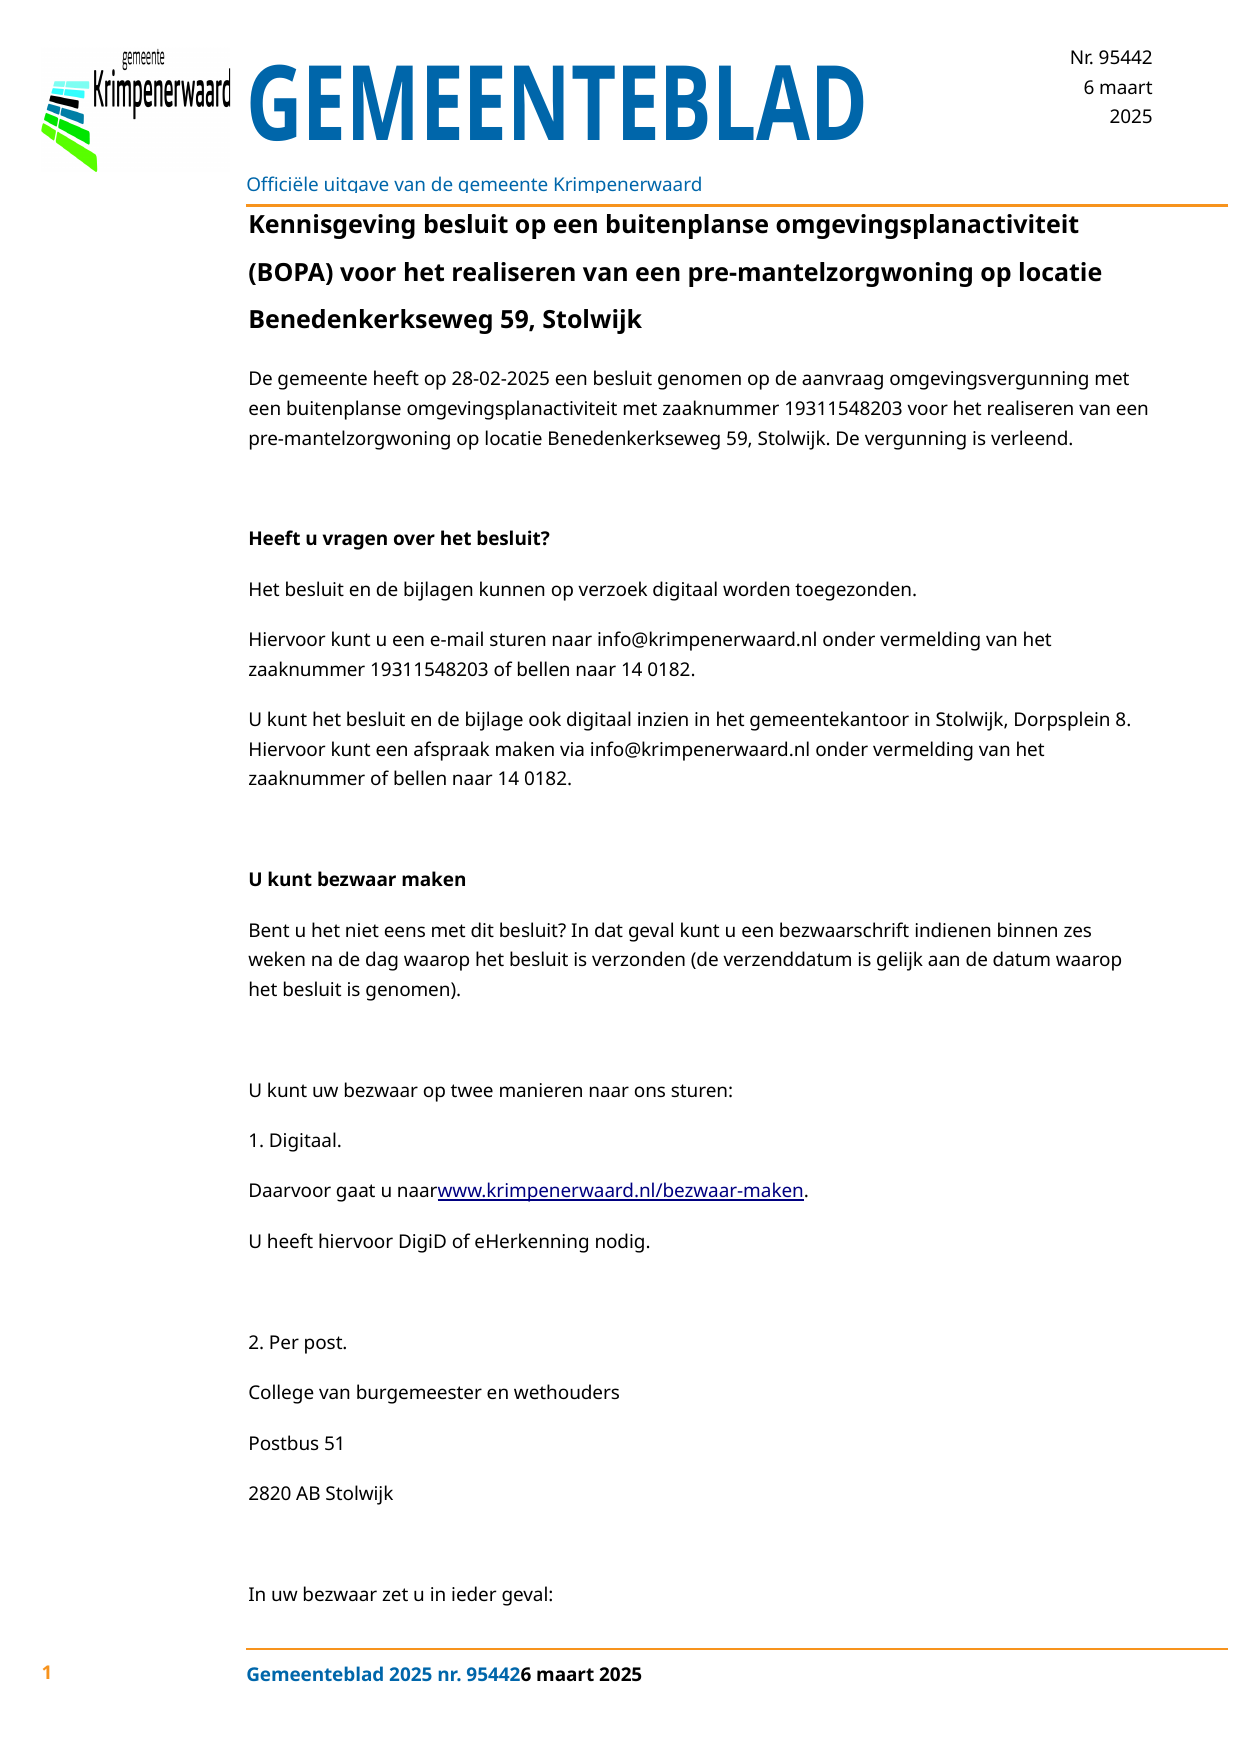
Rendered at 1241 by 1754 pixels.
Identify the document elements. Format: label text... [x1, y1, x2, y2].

text Daarvoor gaat u naarwww.krimpenerwaard.nl/bezwaar-maken. [248, 1178, 1152, 1203]
text 2. Per post. [248, 1329, 1152, 1354]
text Het besluit en de bijlagen kunnen op verzoek digitaal worden toegezonden. [248, 576, 1152, 602]
text Hiervoor kunt u een e-mail sturen naar info@krimpenerwaard.nl onder vermelding van het zaaknummer 19311548203 of bellen naar 14 0182. [248, 626, 1152, 682]
text U kunt het besluit en de bijlage ook digitaal inzien in het gemeentekantoor in Stolwijk, Dorpsplein 8. Hiervoor kunt een afspraak maken via info@krimpenerwaard.nl onder vermelding van het zaaknummer of bellen naar 14 0182. [248, 706, 1152, 791]
text Bent u het niet eens met dit besluit? In dat geval kunt u een bezwaarschrift indienen binnen zes weken na de dag waarop het besluit is verzonden (de verzenddatum is gelijk aan de datum waarop het besluit is genomen). [248, 917, 1152, 1002]
text 1. Digitaal. [248, 1127, 1152, 1153]
text Kennisgeving besluit op een buitenplanse omgevingsplanactiviteit (BOPA) voor het realiseren van een pre-mantelzorgwoning op locatie Benedenkerkseweg 59, Stolwijk [248, 207, 1152, 336]
text U kunt uw bezwaar op twee manieren naar ons sturen: [248, 1077, 1152, 1102]
text De gemeente heeft op 28-02-2025 een besluit genomen op de aanvraag omgevingsvergunning met een buitenplanse omgevingsplanactiviteit met zaaknummer 19311548203 voor het realiseren van een pre-mantelzorgwoning op locatie Benedenkerkseweg 59, Stolwijk. De vergunning is verleend. [248, 366, 1152, 450]
text Postbus 51 [248, 1430, 1152, 1455]
text Heeft u vragen over het besluit? [248, 526, 1152, 551]
text College van burgemeester en wethouders [248, 1379, 1152, 1405]
text 2820 AB Stolwijk [248, 1480, 1152, 1506]
text In uw bezwaar zet u in ieder geval: [248, 1581, 1152, 1607]
text U heeft hiervoor DigiD of eHerkenning nodig. [248, 1228, 1152, 1254]
text U kunt bezwaar maken [248, 866, 1152, 892]
picture [41, 47, 231, 172]
